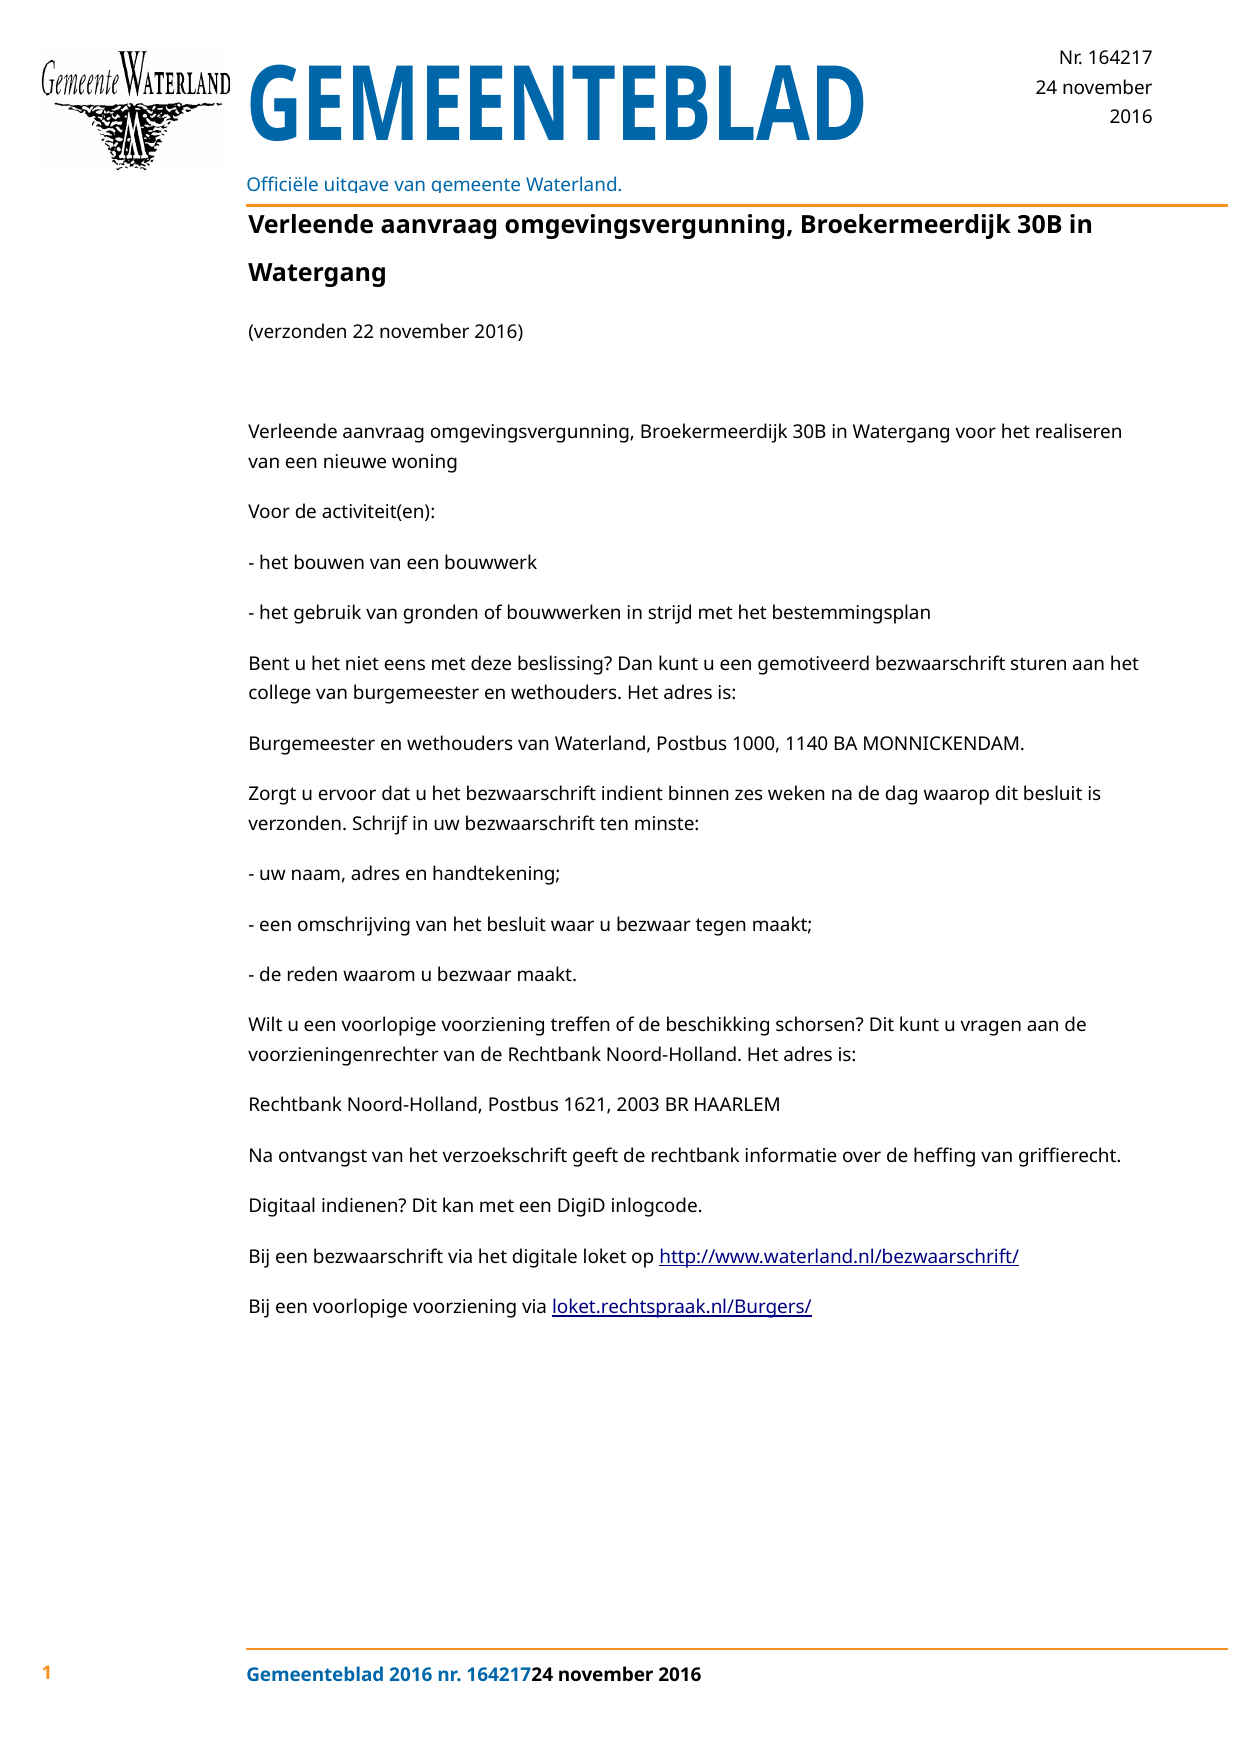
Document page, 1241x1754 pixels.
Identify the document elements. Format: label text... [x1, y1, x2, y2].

text Bent u het niet eens met deze beslissing? Dan kunt u een gemotiveerd bezwaarschrift sturen aan het college van burgemeester en wethouders. Het adres is: [248, 650, 1152, 705]
text - het gebruik van gronden of bouwwerken in strijd met het bestemmingsplan [248, 599, 1152, 625]
text - de reden waarom u bezwaar maakt. [248, 961, 1152, 987]
text Wilt u een voorlopige voorziening treffen of de beschikking schorsen? Dit kunt u vragen aan de voorzieningenrechter van de Rechtbank Noord-Holland. Het adres is: [248, 1012, 1152, 1067]
text Bij een bezwaarschrift via het digitale loket op http://www.waterland.nl/bezwaarschrift/ [248, 1243, 1152, 1269]
text (verzonden 22 november 2016) [248, 318, 1152, 344]
text - een omschrijving van het besluit waar u bezwaar tegen maakt; [248, 911, 1152, 937]
text - het bouwen van een bouwwerk [248, 549, 1152, 575]
text - uw naam, adres en handtekening; [248, 860, 1152, 886]
text Bij een voorlopige voorziening via loket.rechtspraak.nl/Burgers/ [248, 1293, 1152, 1319]
text Verleende aanvraag omgevingsvergunning, Broekermeerdijk 30B in Watergang voor het realiseren van een nieuwe woning [248, 419, 1152, 474]
text Verleende aanvraag omgevingsvergunning, Broekermeerdijk 30B in Watergang [248, 207, 1152, 288]
picture [41, 47, 231, 172]
text Digitaal indienen? Dit kan met een DigiD inlogcode. [248, 1192, 1152, 1218]
text Burgemeester en wethouders van Waterland, Postbus 1000, 1140 BA MONNICKENDAM. [248, 730, 1152, 756]
text Na ontvangst van het verzoekschrift geeft de rechtbank informatie over de heffing van griffierecht. [248, 1142, 1152, 1168]
text Rechtbank Noord-Holland, Postbus 1621, 2003 BR HAARLEM [248, 1092, 1152, 1117]
text Voor de activiteit(en): [248, 499, 1152, 524]
text Zorgt u ervoor dat u het bezwaarschrift indient binnen zes weken na de dag waarop dit besluit is verzonden. Schrijf in uw bezwaarschrift ten minste: [248, 780, 1152, 836]
